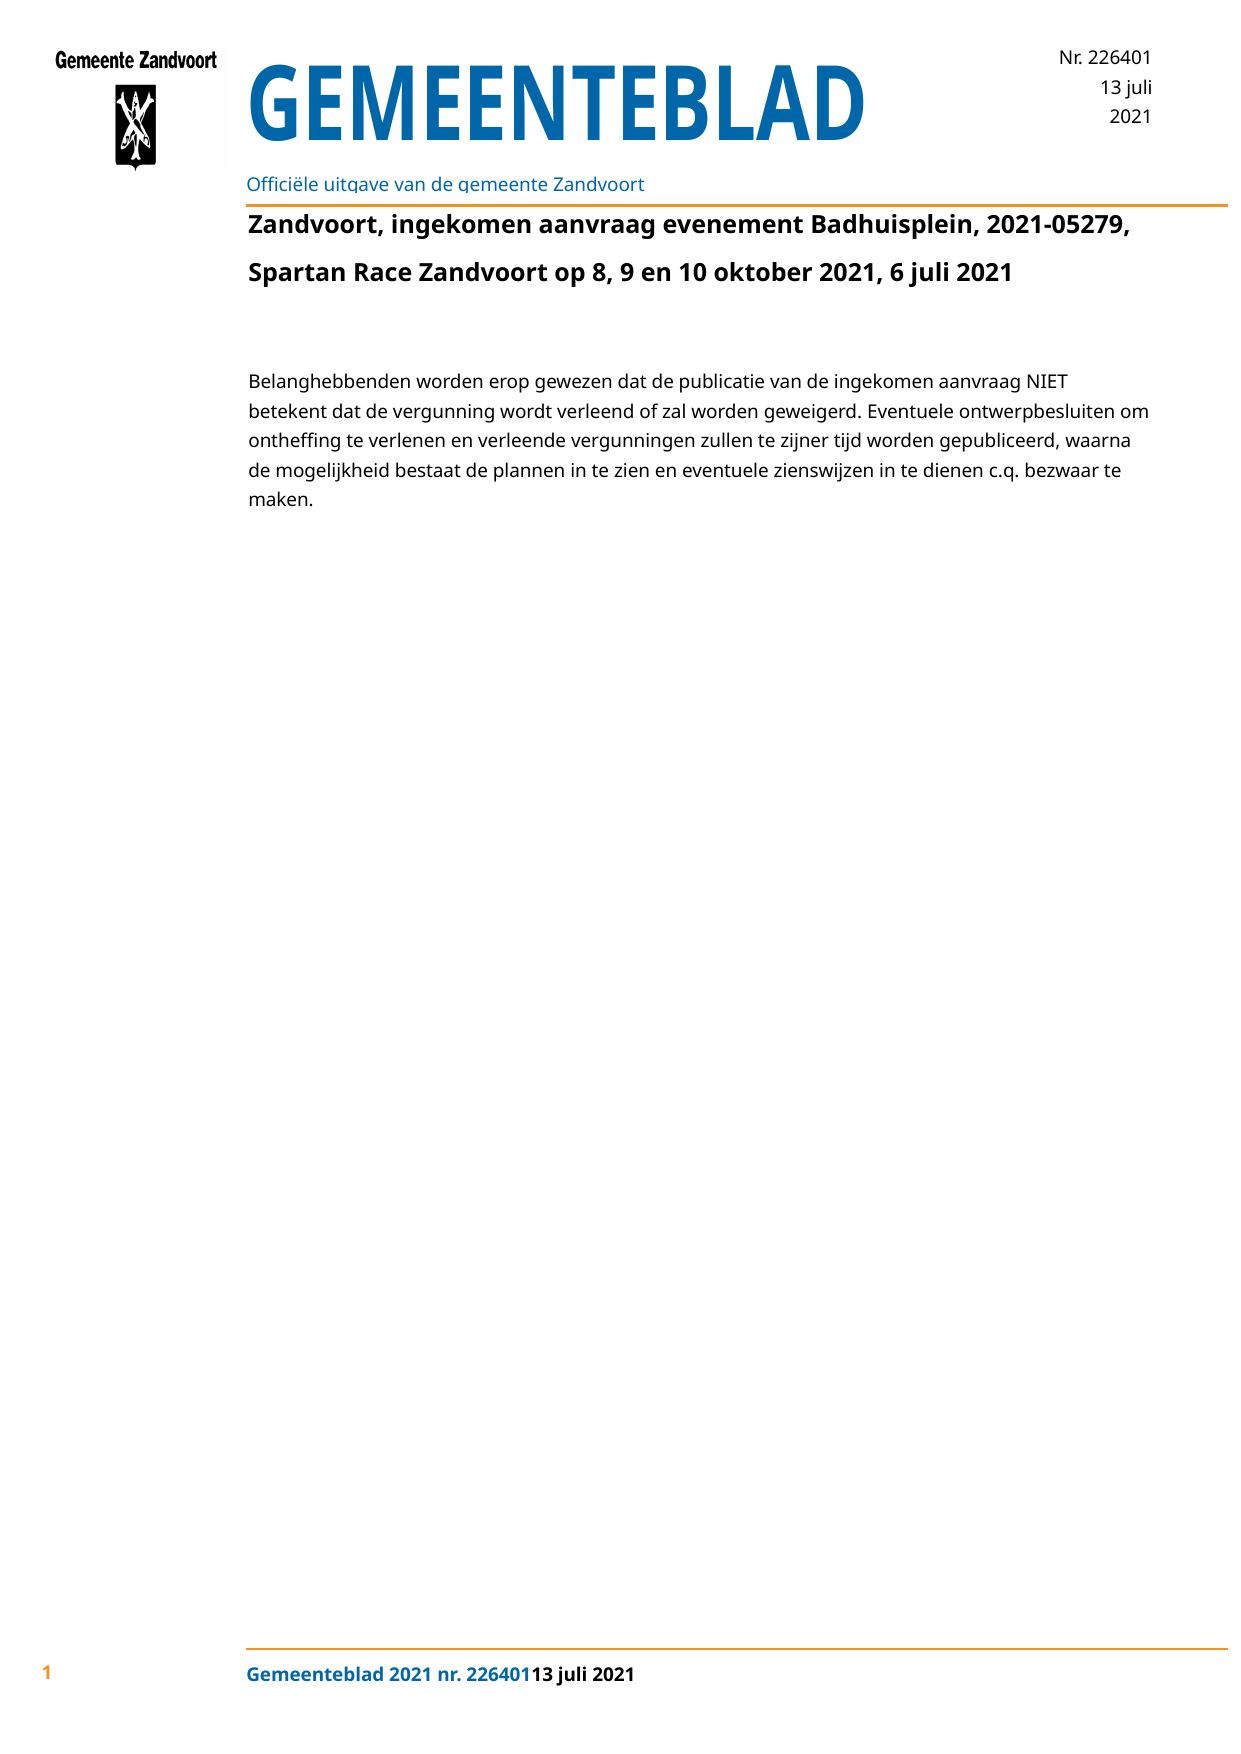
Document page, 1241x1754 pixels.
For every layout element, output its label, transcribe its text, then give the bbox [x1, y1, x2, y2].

text Belanghebbenden worden erop gewezen dat de publicatie van de ingekomen aanvraag NIET betekent dat de vergunning wordt verleend of zal worden geweigerd. Eventuele ontwerpbesluiten om ontheffing te verlenen en verleende vergunningen zullen te zijner tijd worden gepubliceerd, waarna de mogelijkheid bestaat de plannen in te zien en eventuele zienswijzen in te dienen c.q. bezwaar te maken. [248, 368, 1152, 512]
text Zandvoort, ingekomen aanvraag evenement Badhuisplein, 2021-05279, Spartan Race Zandvoort op 8, 9 en 10 oktober 2021, 6 juli 2021 [248, 207, 1152, 288]
picture [41, 47, 231, 172]
